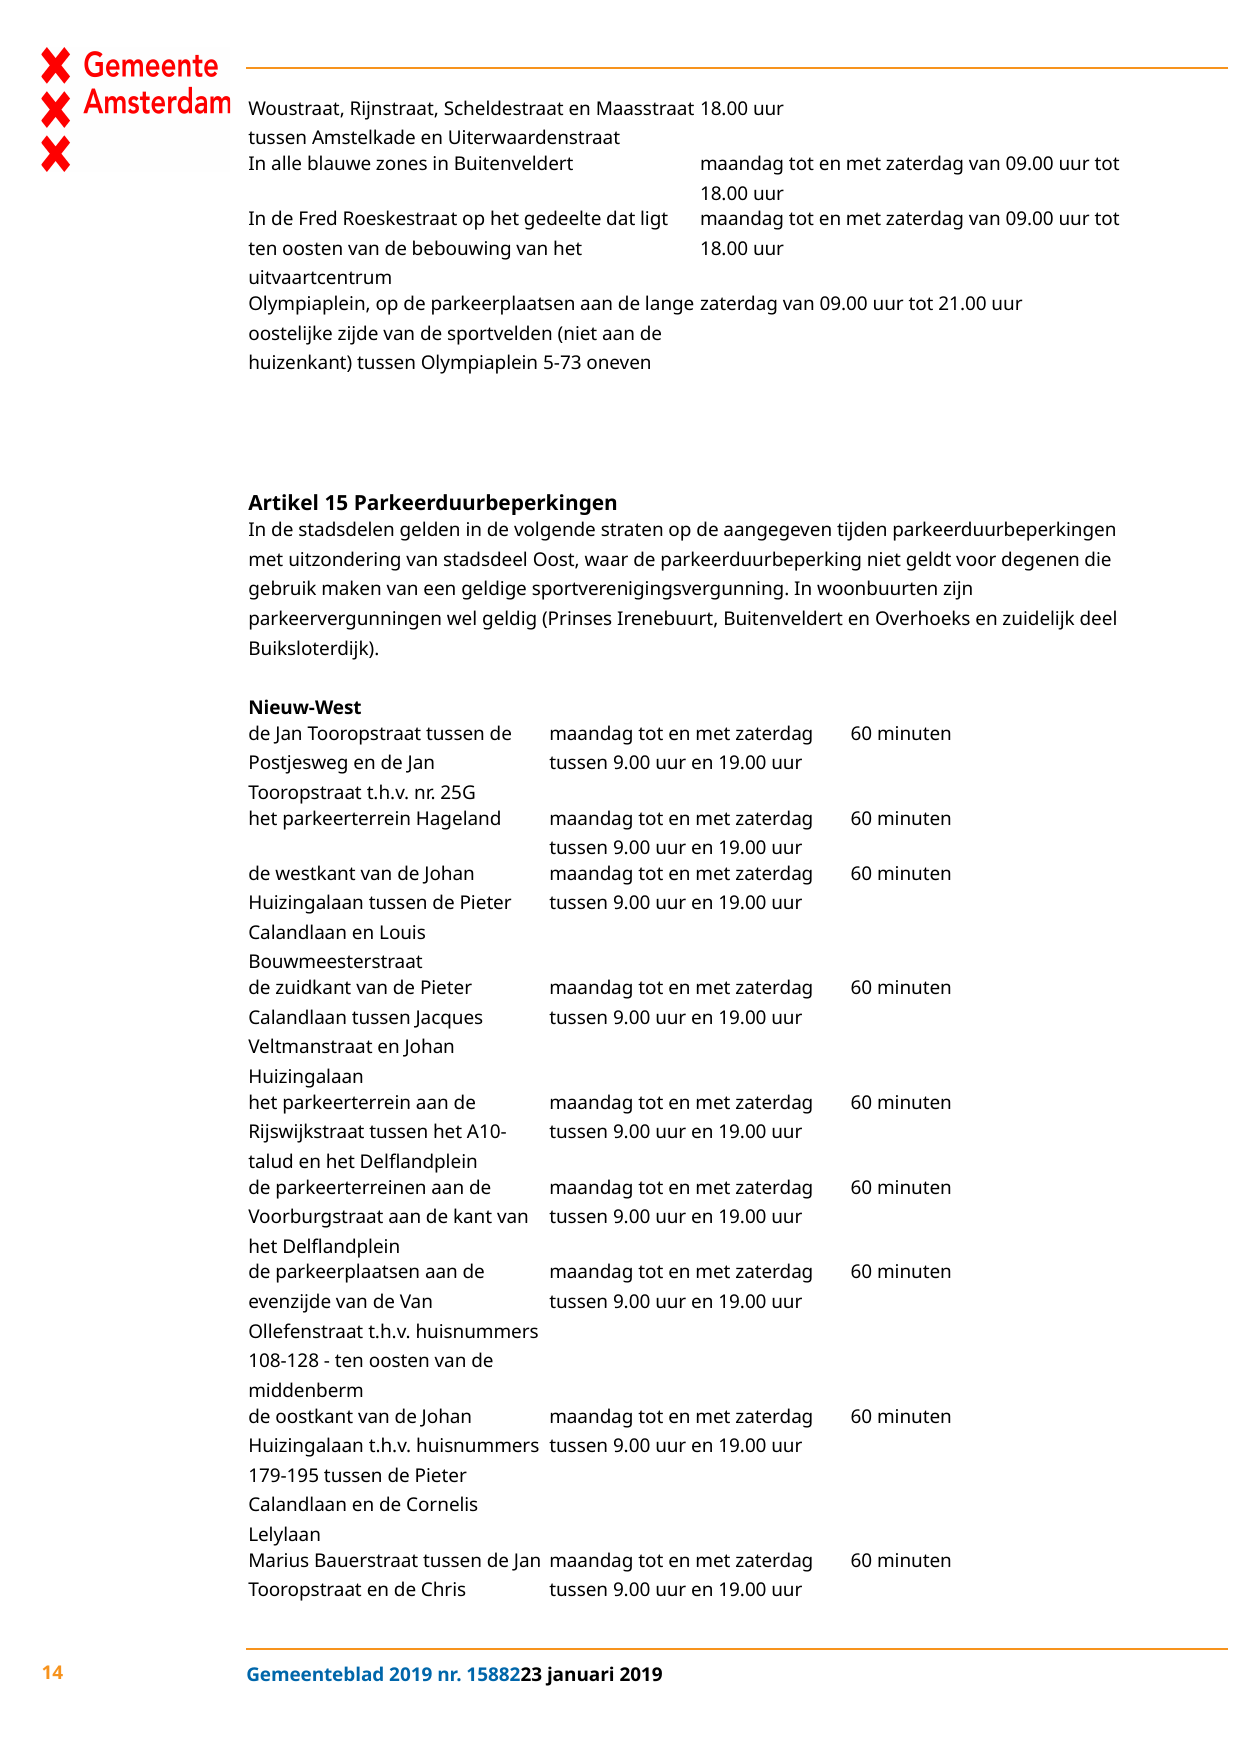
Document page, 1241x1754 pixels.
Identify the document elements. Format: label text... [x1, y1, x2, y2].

table_cell het parkeerterrein aan de Rijswijkstraat tussen het A10-talud en het Delflandplein [248, 1089, 549, 1174]
picture [41, 47, 231, 172]
table_cell de Jan Tooropstraat tussen de Postjesweg en de Jan Tooropstraat t.h.v. nr. 25G [248, 720, 549, 805]
table_cell 60 minuten [850, 720, 1152, 805]
table_cell 60 minuten [850, 1089, 1152, 1174]
table_cell 60 minuten [850, 805, 1152, 860]
table_cell Woustraat, Rijnstraat, Scheldestraat en Maasstraat tussen Amstelkade en Uiterwaardenstraat [248, 95, 700, 150]
table_cell Marius Bauerstraat tussen de Jan Tooropstraat en de Chris [248, 1547, 549, 1602]
table_header Nieuw-West [248, 694, 549, 720]
table_cell In de Fred Roeskestraat op het gedeelte dat ligt ten oosten van de bebouwing van het uitvaartcentrum [248, 205, 700, 290]
table_cell de parkeerplaatsen aan de evenzijde van de Van Ollefenstraat t.h.v. huisnummers 108-128 - ten oosten van de middenberm [248, 1259, 549, 1403]
table_cell maandag tot en met zaterdag tussen 9.00 uur en 19.00 uur [549, 1259, 850, 1403]
table_cell de oostkant van de Johan Huizingalaan t.h.v. huisnummers 179-195 tussen de Pieter Calandlaan en de Cornelis Lelylaan [248, 1403, 549, 1547]
table_header [549, 694, 850, 720]
table_cell maandag tot en met zaterdag van 09.00 uur tot 18.00 uur [700, 205, 1152, 290]
table_cell maandag tot en met zaterdag tussen 9.00 uur en 19.00 uur [549, 805, 850, 860]
table_cell maandag tot en met zaterdag tussen 9.00 uur en 19.00 uur [549, 1089, 850, 1174]
text In de stadsdelen gelden in de volgende straten op de aangegeven tijden parkeerduurbeperkingen met uitzondering van stadsdeel Oost, waar de parkeerduurbeperking niet geldt voor degenen die gebruik maken van een geldige sportverenigingsvergunning. In woonbuurten zijn parkeervergunningen wel geldig (Prinses Irenebuurt, Buitenveldert en Overhoeks en zuidelijk deel Buiksloterdijk). [248, 516, 1152, 661]
table_cell maandag tot en met zaterdag tussen 9.00 uur en 19.00 uur [549, 860, 850, 974]
table_cell 60 minuten [850, 975, 1152, 1089]
table_cell zaterdag van 09.00 uur tot 21.00 uur [700, 290, 1152, 375]
table_cell Olympiaplein, op de parkeerplaatsen aan de lange oostelijke zijde van de sportvelden (niet aan de huizenkant) tussen Olympiaplein 5-73 oneven [248, 290, 700, 375]
table_header [850, 694, 1152, 720]
table_cell 60 minuten [850, 1259, 1152, 1403]
table_cell 60 minuten [850, 860, 1152, 974]
table_cell maandag tot en met zaterdag tussen 9.00 uur en 19.00 uur [549, 1547, 850, 1602]
table_cell 60 minuten [850, 1403, 1152, 1547]
table_cell 60 minuten [850, 1174, 1152, 1259]
table_cell de parkeerterreinen aan de Voorburgstraat aan de kant van het Delflandplein [248, 1174, 549, 1259]
table_cell de westkant van de Johan Huizingalaan tussen de Pieter Calandlaan en Louis Bouwmeesterstraat [248, 860, 549, 974]
table_cell maandag tot en met zaterdag tussen 9.00 uur en 19.00 uur [549, 1174, 850, 1259]
table_cell maandag tot en met zaterdag tussen 9.00 uur en 19.00 uur [549, 1403, 850, 1547]
table_cell 18.00 uur [700, 95, 1152, 150]
text Artikel 15 Parkeerduurbeperkingen [248, 488, 1152, 516]
table_cell het parkeerterrein Hageland [248, 805, 549, 860]
table_cell maandag tot en met zaterdag tussen 9.00 uur en 19.00 uur [549, 975, 850, 1089]
table_cell 60 minuten [850, 1547, 1152, 1602]
table_cell de zuidkant van de Pieter Calandlaan tussen Jacques Veltmanstraat en Johan Huizingalaan [248, 975, 549, 1089]
table_cell maandag tot en met zaterdag van 09.00 uur tot 18.00 uur [700, 150, 1152, 205]
table_cell maandag tot en met zaterdag tussen 9.00 uur en 19.00 uur [549, 720, 850, 805]
table_cell In alle blauwe zones in Buitenveldert [248, 150, 700, 205]
